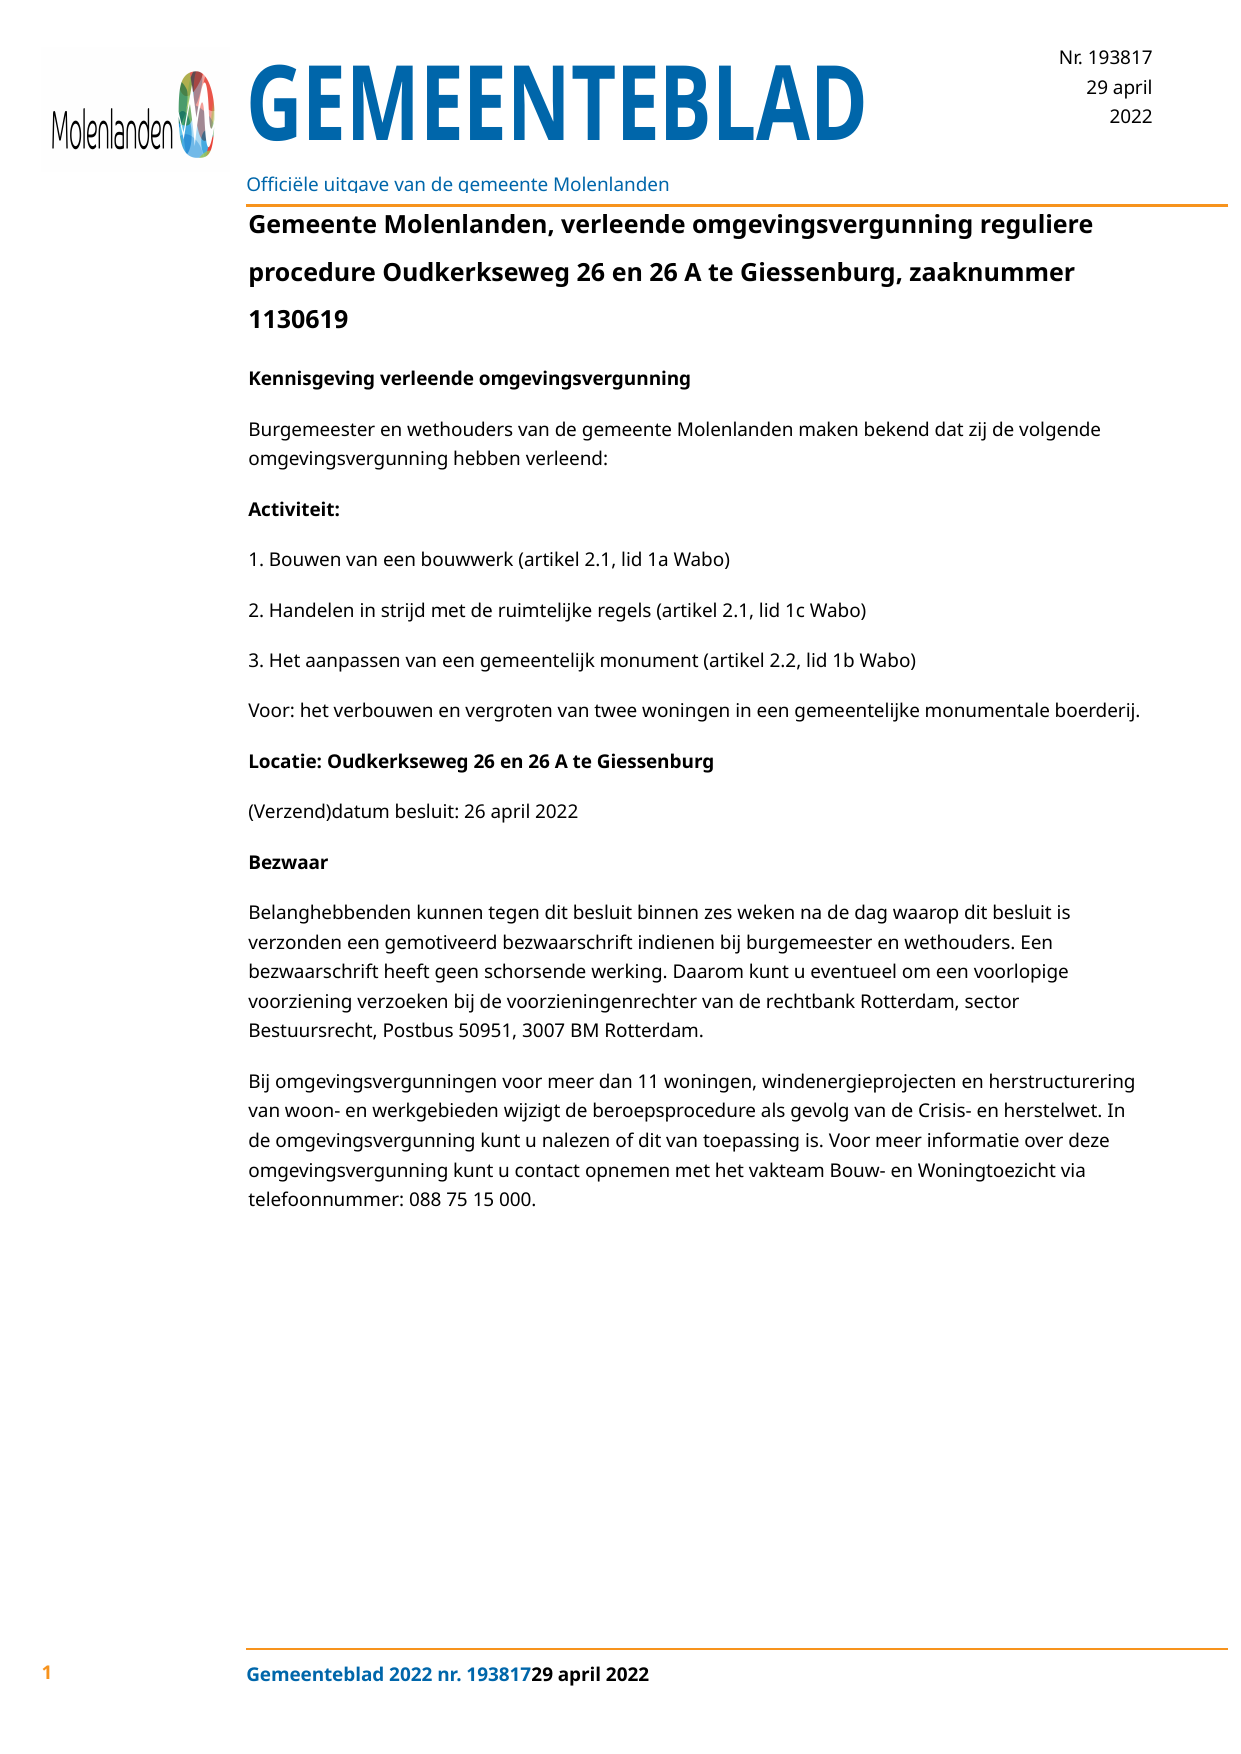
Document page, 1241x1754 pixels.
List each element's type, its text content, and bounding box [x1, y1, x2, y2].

text Locatie: Oudkerkseweg 26 en 26 A te Giessenburg [248, 748, 1152, 774]
text Bezwaar [248, 849, 1152, 874]
text 2. Handelen in strijd met de ruimtelijke regels (artikel 2.1, lid 1c Wabo) [248, 597, 1152, 622]
text 3. Het aanpassen van een gemeentelijk monument (artikel 2.2, lid 1b Wabo) [248, 647, 1152, 673]
text Burgemeester en wethouders van de gemeente Molenlanden maken bekend dat zij de volgende omgevingsvergunning hebben verleend: [248, 416, 1152, 471]
text Kennisgeving verleende omgevingsvergunning [248, 366, 1152, 391]
text Voor: het verbouwen en vergroten van twee woningen in een gemeentelijke monumentale boerderij. [248, 698, 1152, 723]
text Bij omgevingsvergunningen voor meer dan 11 woningen, windenergieprojecten en herstructurering van woon- en werkgebieden wijzigt de beroepsprocedure als gevolg van de Crisis- en herstelwet. In de omgevingsvergunning kunt u nalezen of dit van toepassing is. Voor meer informatie over deze omgevingsvergunning kunt u contact opnemen met het vakteam Bouw- en Woningtoezicht via telefoonnummer: 088 75 15 000. [248, 1068, 1152, 1212]
text (Verzend)datum besluit: 26 april 2022 [248, 798, 1152, 824]
text Gemeente Molenlanden, verleende omgevingsvergunning reguliere procedure Oudkerkseweg 26 en 26 A te Giessenburg, zaaknummer 1130619 [248, 207, 1152, 336]
text Belanghebbenden kunnen tegen dit besluit binnen zes weken na de dag waarop dit besluit is verzonden een gemotiveerd bezwaarschrift indienen bij burgemeester en wethouders. Een bezwaarschrift heeft geen schorsende werking. Daarom kunt u eventueel om een voorlopige voorziening verzoeken bij de voorzieningenrechter van de rechtbank Rotterdam, sector Bestuursrecht, Postbus 50951, 3007 BM Rotterdam. [248, 899, 1152, 1043]
text 1. Bouwen van een bouwwerk (artikel 2.1, lid 1a Wabo) [248, 546, 1152, 572]
text Activiteit: [248, 496, 1152, 522]
picture [41, 47, 231, 172]
